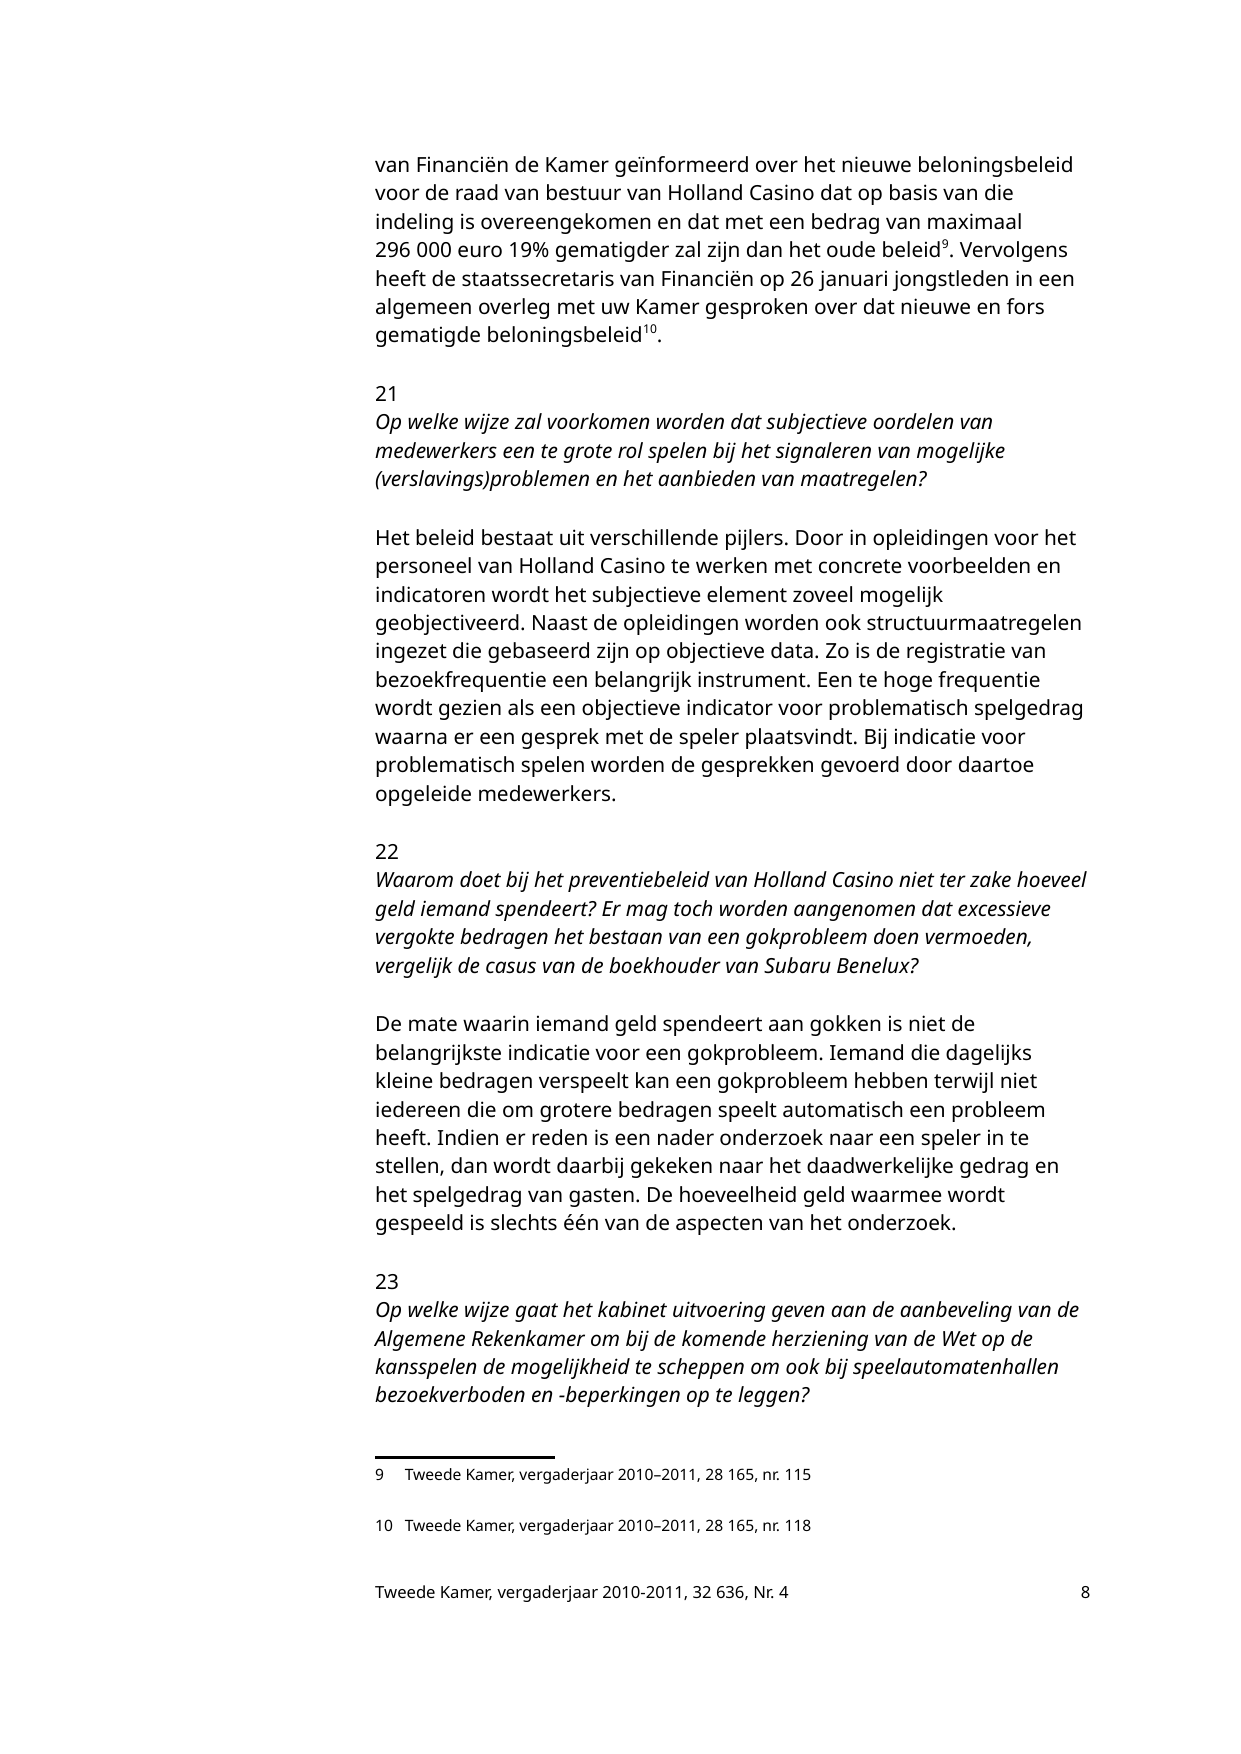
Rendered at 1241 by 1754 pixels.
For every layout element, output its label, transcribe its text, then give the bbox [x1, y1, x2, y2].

text van Financiën de Kamer geïnformeerd over het nieuwe beloningsbeleid voor de raad van bestuur van Holland Casino dat op basis van die indeling is overeengekomen en dat met een bedrag van maximaal 296 000 euro 19% gematigder zal zijn dan het oude beleid. Vervolgens heeft de staatssecretaris van Financiën op 26 januari jongstleden in een algemeen overleg met uw Kamer gesproken over dat nieuwe en fors gematigde beloningsbeleid. [375, 150, 1090, 349]
text Op welke wijze zal voorkomen worden dat subjectieve oordelen van medewerkers een te grote rol spelen bij het signaleren van mogelijke (verslavings)problemen en het aanbieden van maatregelen? [375, 407, 1090, 493]
text Tweede Kamer, vergaderjaar 2010–2011, 28 165, nr. 118 [375, 1508, 1090, 1536]
text 21 [375, 379, 1090, 407]
text Het beleid bestaat uit verschillende pijlers. Door in opleidingen voor het personeel van Holland Casino te werken met concrete voorbeelden en indicatoren wordt het subjectieve element zoveel mogelijk geobjectiveerd. Naast de opleidingen worden ook structuurmaatregelen ingezet die gebaseerd zijn op objectieve data. Zo is de registratie van bezoekfrequentie een belangrijk instrument. Een te hoge frequentie wordt gezien als een objectieve indicator voor problematisch spelgedrag waarna er een gesprek met de speler plaatsvindt. Bij indicatie voor problematisch spelen worden de gesprekken gevoerd door daartoe opgeleide medewerkers. [375, 523, 1090, 807]
text 23 [375, 1267, 1090, 1295]
text De mate waarin iemand geld spendeert aan gokken is niet de belangrijkste indicatie voor een gokprobleem. Iemand die dagelijks kleine bedragen verspeelt kan een gokprobleem hebben terwijl niet iedereen die om grotere bedragen speelt automatisch een probleem heeft. Indien er reden is een nader onderzoek naar een speler in te stellen, dan wordt daarbij gekeken naar het daadwerkelijke gedrag en het spelgedrag van gasten. De hoeveelheid geld waarmee wordt gespeeld is slechts één van de aspecten van het onderzoek. [375, 1009, 1090, 1237]
text Tweede Kamer, vergaderjaar 2010–2011, 28 165, nr. 115 [375, 1449, 1090, 1478]
text Waarom doet bij het preventiebeleid van Holland Casino niet ter zake hoeveel geld iemand spendeert? Er mag toch worden aangenomen dat excessieve vergokte bedragen het bestaan van een gokprobleem doen vermoeden, vergelijk de casus van de boekhouder van Subaru Benelux? [375, 866, 1090, 979]
text 22 [375, 837, 1090, 866]
text Op welke wijze gaat het kabinet uitvoering geven aan de aanbeveling van de Algemene Rekenkamer om bij de komende herziening van de Wet op de kansspelen de mogelijkheid te scheppen om ook bij speelautomatenhallen bezoekverboden en -beperkingen op te leggen? [375, 1295, 1090, 1409]
